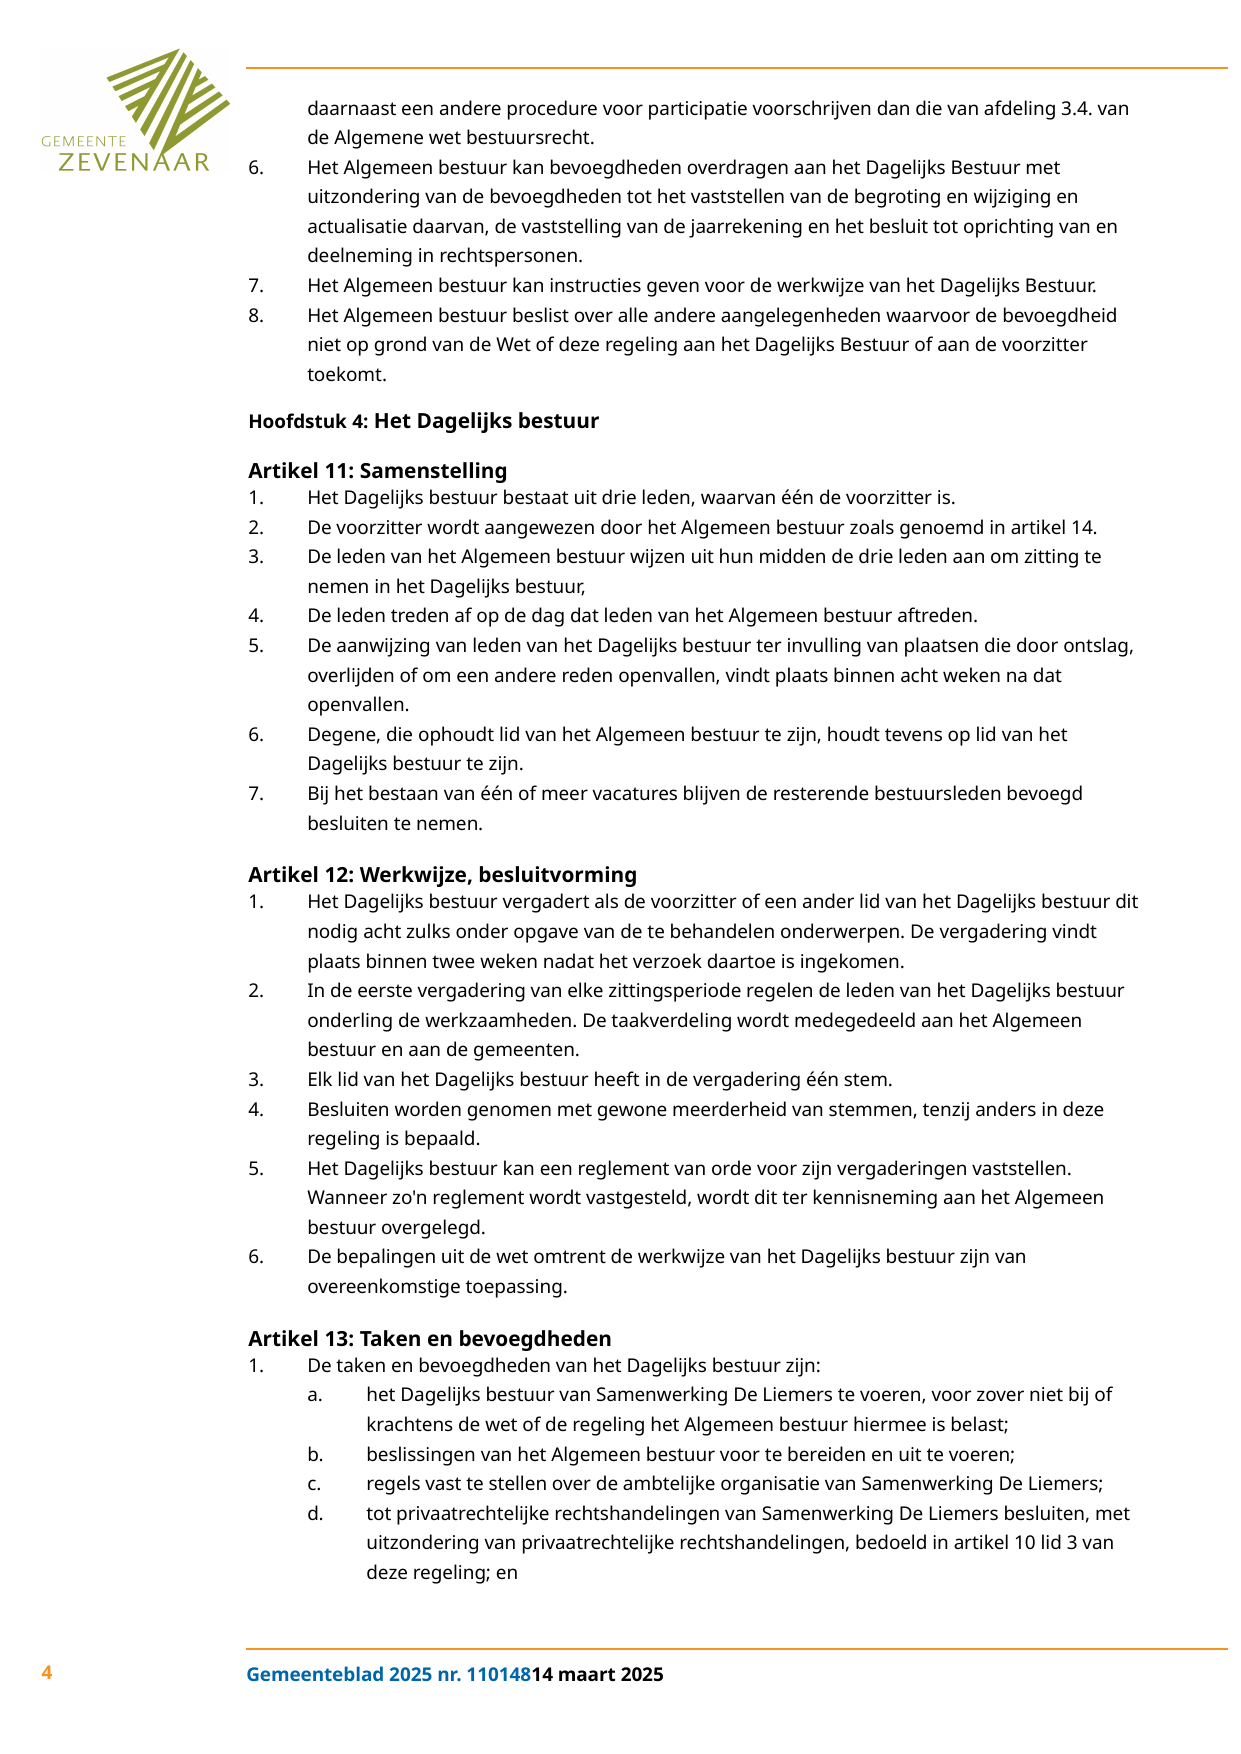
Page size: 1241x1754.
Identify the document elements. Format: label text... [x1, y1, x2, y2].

list Degene, die ophoudt lid van het Algemeen bestuur te zijn, houdt tevens op lid van het Dagelijks bestuur te zijn. [248, 721, 1152, 776]
list regels vast te stellen over de ambtelijke organisatie van Samenwerking De Liemers; [307, 1470, 1152, 1496]
list Het Algemeen bestuur beslist over alle andere aangelegenheden waarvoor de bevoegdheid niet op grond van de Wet of deze regeling aan het Dagelijks Bestuur of aan de voorzitter toekomt. [248, 302, 1152, 387]
picture [41, 47, 231, 172]
text Artikel 11: Samenstelling [248, 456, 1152, 484]
list het Dagelijks bestuur van Samenwerking De Liemers te voeren, voor zover niet bij of krachtens de wet of de regeling het Algemeen bestuur hiermee is belast; [307, 1382, 1152, 1437]
list Het Dagelijks bestuur kan een reglement van orde voor zijn vergaderingen vaststellen. Wanneer zo'n reglement wordt vastgesteld, wordt dit ter kennisneming aan het Algemeen bestuur overgelegd. [248, 1155, 1152, 1240]
list De aanwijzing van leden van het Dagelijks bestuur ter invulling van plaatsen die door ontslag, overlijden of om een andere reden openvallen, vindt plaats binnen acht weken na dat openvallen. [248, 632, 1152, 717]
list Bij het bestaan van één of meer vacatures blijven de resterende bestuursleden bevoegd besluiten te nemen. [248, 780, 1152, 836]
list Het Algemeen bestuur kan bevoegdheden overdragen aan het Dagelijks Bestuur met uitzondering van de bevoegdheden tot het vaststellen van de begroting en wijziging en actualisatie daarvan, de vaststelling van de jaarrekening en het besluit tot oprichting van en deelneming in rechtspersonen. [248, 154, 1152, 268]
list De leden treden af op de dag dat leden van het Algemeen bestuur aftreden. [248, 603, 1152, 628]
list Elk lid van het Dagelijks bestuur heeft in de vergadering één stem. [248, 1066, 1152, 1092]
text Artikel 12: Werkwijze, besluitvorming [248, 860, 1152, 889]
list De leden van het Algemeen bestuur wijzen uit hun midden de drie leden aan om zitting te nemen in het Dagelijks bestuur, [248, 543, 1152, 599]
list Het Dagelijks bestuur bestaat uit drie leden, waarvan één de voorzitter is. [248, 484, 1152, 510]
list tot privaatrechtelijke rechtshandelingen van Samenwerking De Liemers besluiten, met uitzondering van privaatrechtelijke rechtshandelingen, bedoeld in artikel 10 lid 3 van deze regeling; en [307, 1500, 1152, 1585]
list daarnaast een andere procedure voor participatie voorschrijven dan die van afdeling 3.4. van de Algemene wet bestuursrecht. [248, 95, 1152, 150]
list Het Dagelijks bestuur vergadert als de voorzitter of een ander lid van het Dagelijks bestuur dit nodig acht zulks onder opgave van de te behandelen onderwerpen. De vergadering vindt plaats binnen twee weken nadat het verzoek daartoe is ingekomen. [248, 889, 1152, 973]
list In de eerste vergadering van elke zittingsperiode regelen de leden van het Dagelijks bestuur onderling de werkzaamheden. De taakverdeling wordt medegedeeld aan het Algemeen bestuur en aan de gemeenten. [248, 977, 1152, 1062]
list beslissingen van het Algemeen bestuur voor te bereiden en uit te voeren; [307, 1441, 1152, 1467]
list De taken en bevoegdheden van het Dagelijks bestuur zijn: [248, 1352, 1152, 1378]
list Het Algemeen bestuur kan instructies geven voor de werkwijze van het Dagelijks Bestuur. [248, 272, 1152, 298]
list Besluiten worden genomen met gewone meerderheid van stemmen, tenzij anders in deze regeling is bepaald. [248, 1096, 1152, 1151]
list De voorzitter wordt aangewezen door het Algemeen bestuur zoals genoemd in artikel 14. [248, 514, 1152, 540]
text Artikel 13: Taken en bevoegdheden [248, 1324, 1152, 1352]
list De bepalingen uit de wet omtrent de werkwijze van het Dagelijks bestuur zijn van overeenkomstige toepassing. [248, 1244, 1152, 1299]
text Hoofdstuk 4: Het Dagelijks bestuur [248, 407, 1152, 435]
